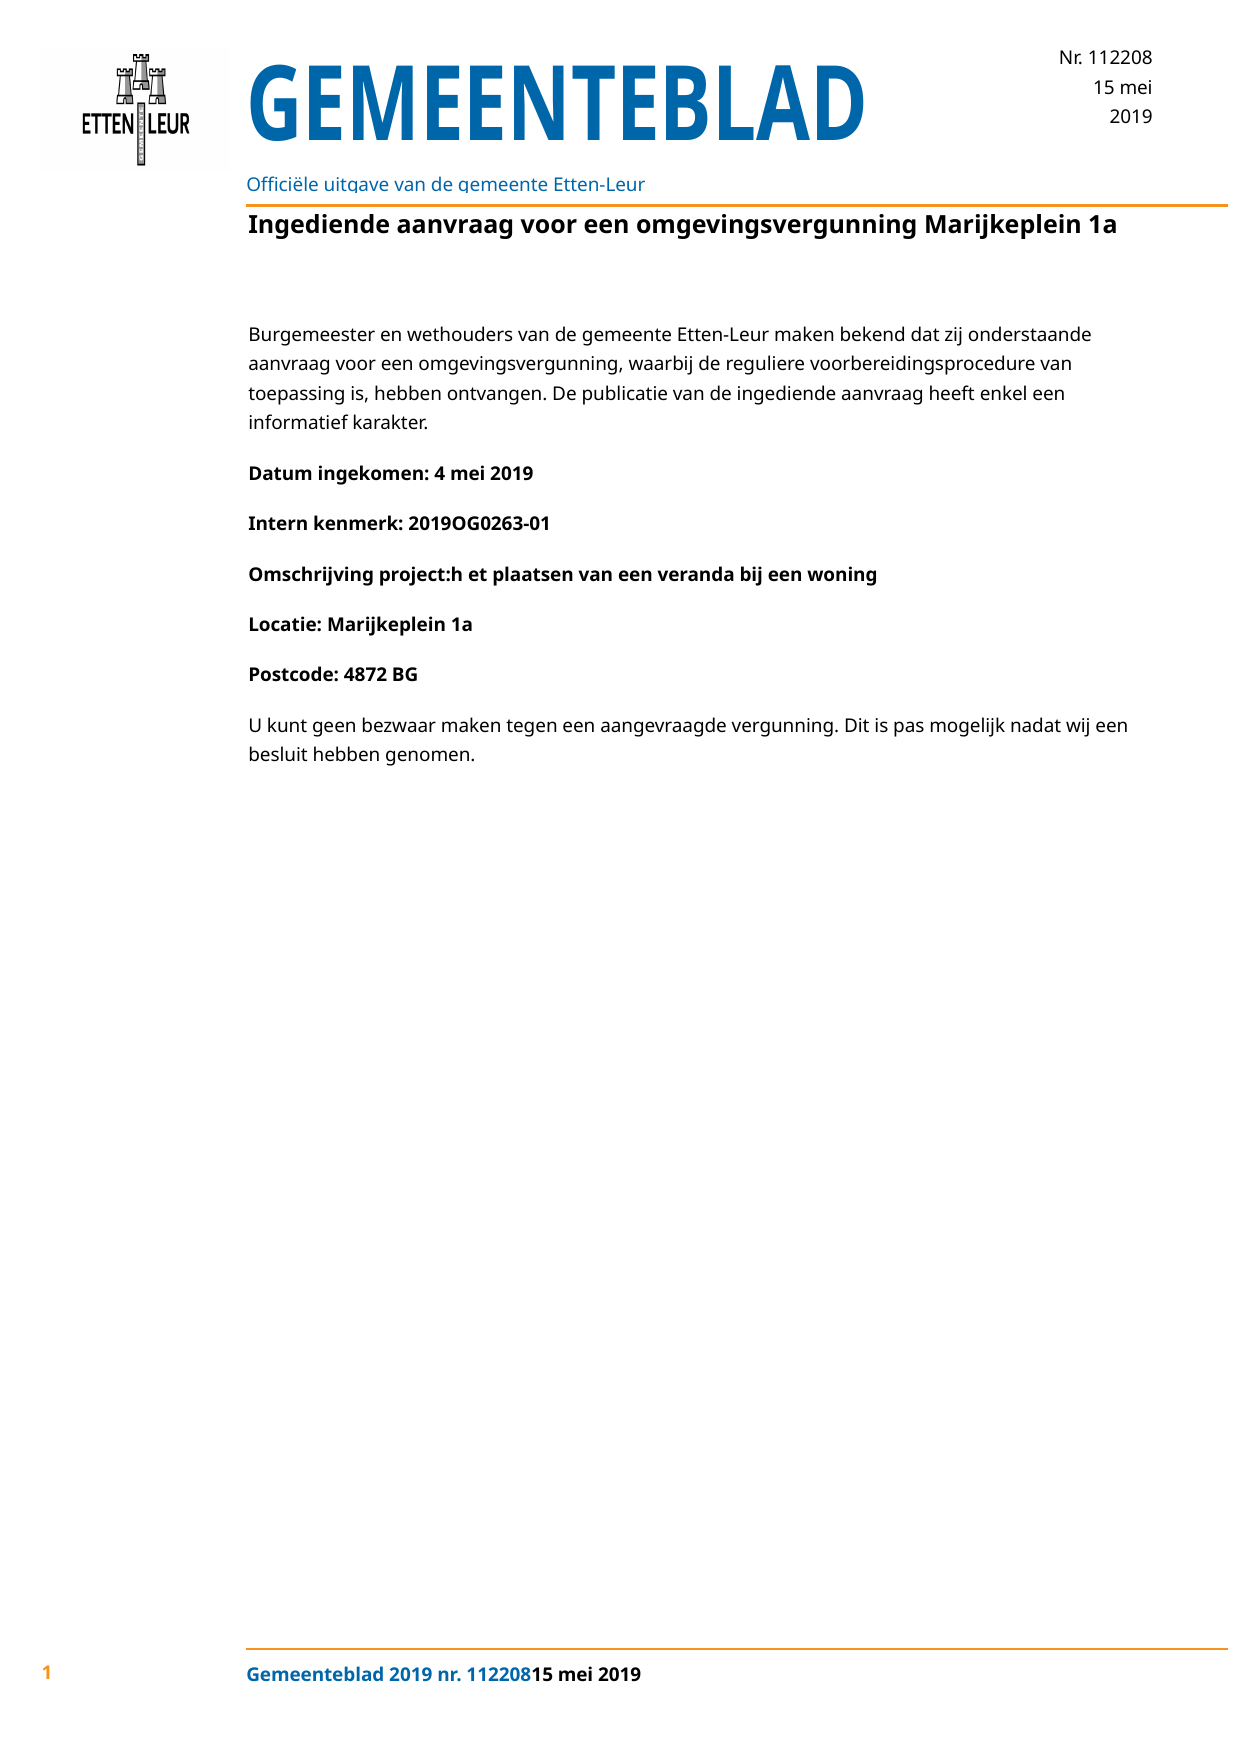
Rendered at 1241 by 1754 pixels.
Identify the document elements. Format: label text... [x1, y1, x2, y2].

text Omschrijving project:h et plaatsen van een veranda bij een woning [248, 561, 1152, 586]
text Postcode: 4872 BG [248, 662, 1152, 687]
text Locatie: Marijkeplein 1a [248, 611, 1152, 637]
text Ingediende aanvraag voor een omgevingsvergunning Marijkeplein 1a [248, 207, 1152, 241]
text Intern kenmerk: 2019OG0263-01 [248, 510, 1152, 536]
text Datum ingekomen: 4 mei 2019 [248, 460, 1152, 486]
text U kunt geen bezwaar maken tegen een aangevraagde vergunning. Dit is pas mogelijk nadat wij een besluit hebben genomen. [248, 712, 1152, 767]
text Burgemeester en wethouders van de gemeente Etten-Leur maken bekend dat zij onderstaande aanvraag voor een omgevingsvergunning, waarbij de reguliere voorbereidingsprocedure van toepassing is, hebben ontvangen. De publicatie van de ingediende aanvraag heeft enkel een informatief karakter. [248, 321, 1152, 435]
picture [41, 47, 231, 172]
